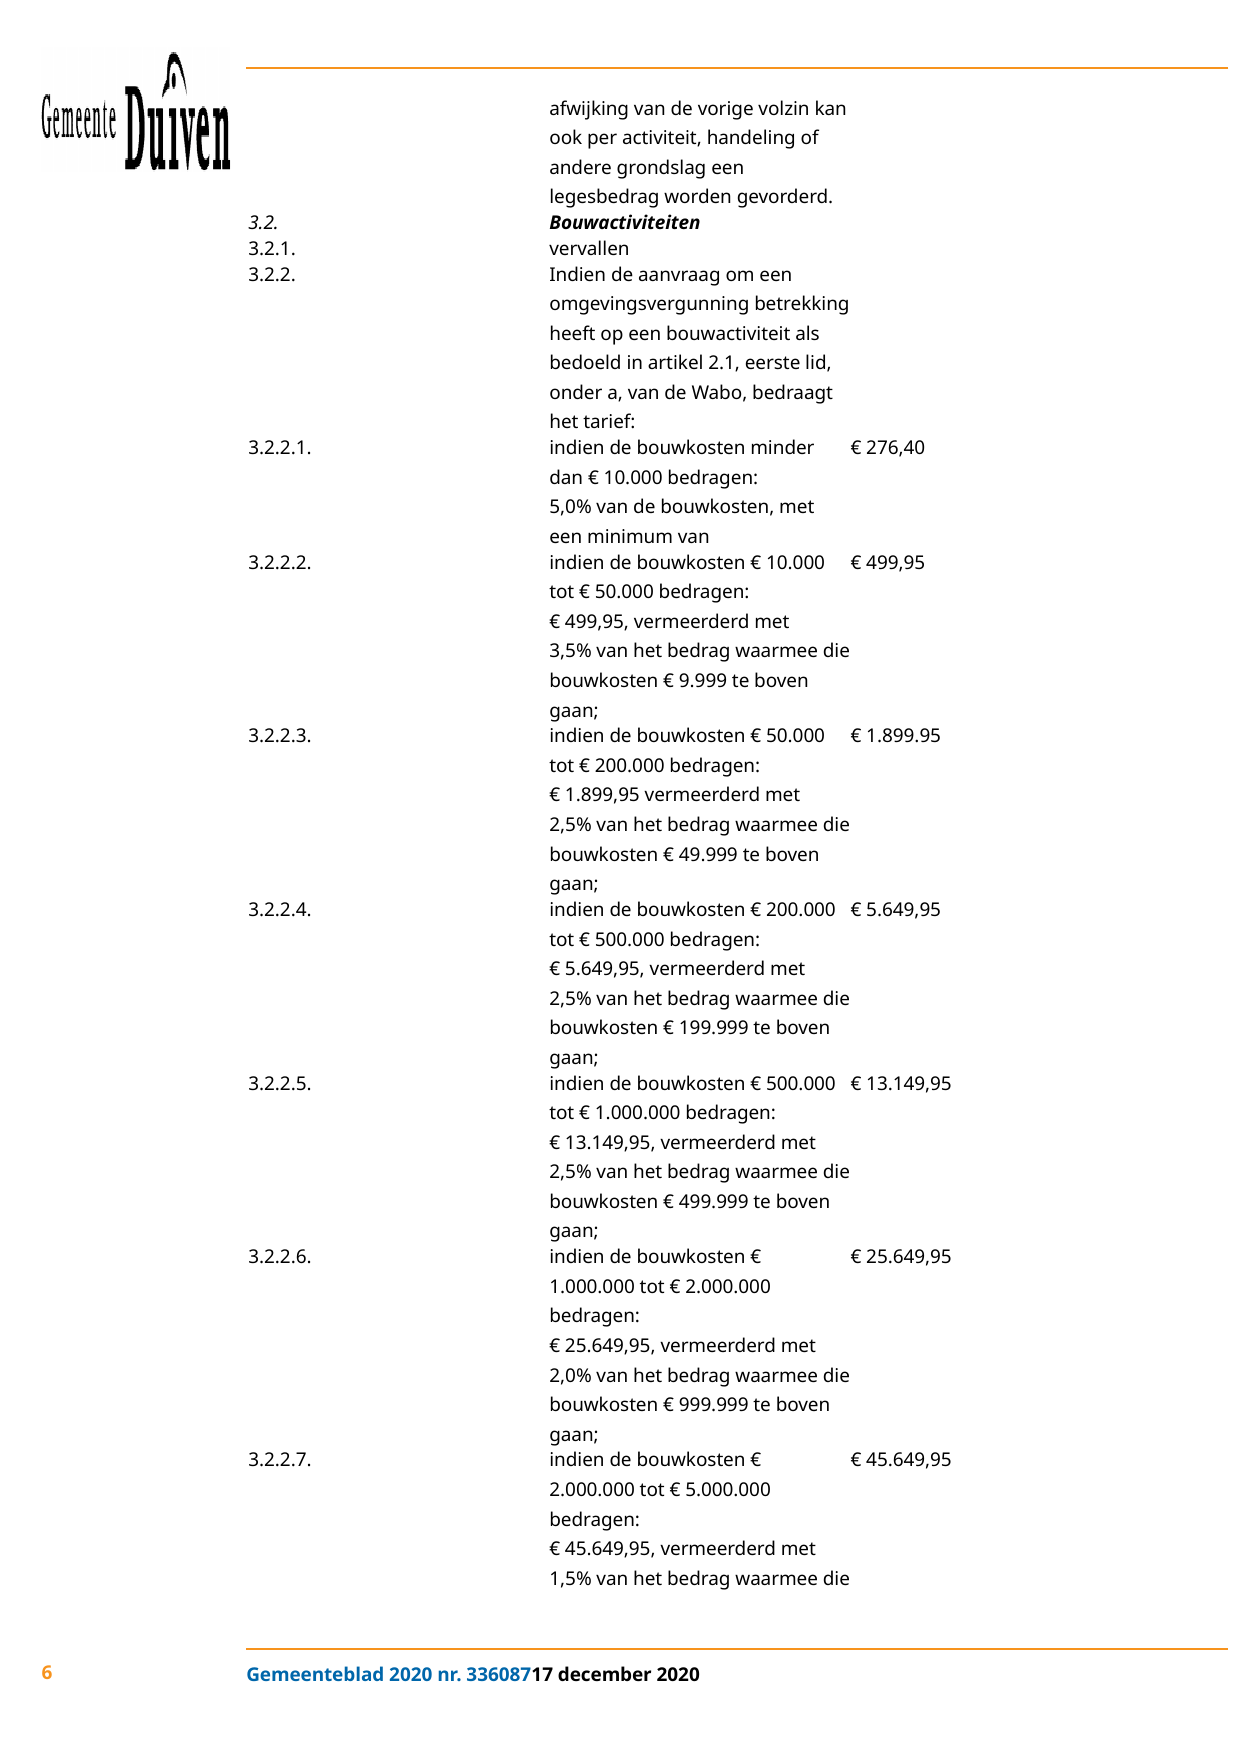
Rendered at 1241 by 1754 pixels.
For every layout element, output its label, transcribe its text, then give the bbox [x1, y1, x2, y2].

table_cell 3.2.2.1. [248, 434, 549, 549]
table_cell Bouwactiviteiten [549, 209, 850, 235]
table_cell 3.2.2.3. [248, 723, 549, 896]
table_cell 3.2.2.2. [248, 549, 549, 722]
table_cell vervallen [549, 235, 850, 261]
table_cell indien de bouwkosten € 10.000 tot € 50.000 bedragen: € 499,95, vermeerderd met 3,5% van het bedrag waarmee die bouwkosten € 9.999 te boven gaan; [549, 549, 850, 722]
table_cell indien de bouwkosten minder dan € 10.000 bedragen: 5,0% van de bouwkosten, met een minimum van [549, 434, 850, 549]
table_cell 3.2.2. [248, 261, 549, 434]
table_cell [850, 209, 1152, 235]
table_cell 3.2.2.6. [248, 1244, 549, 1447]
table_cell [248, 95, 549, 209]
table_cell € 499,95 [850, 549, 1152, 722]
table_cell 3.2.2.7. [248, 1447, 549, 1591]
table_cell indien de bouwkosten € 50.000 tot € 200.000 bedragen: € 1.899,95 vermeerderd met 2,5% van het bedrag waarmee die bouwkosten € 49.999 te boven gaan; [549, 723, 850, 896]
table_cell [850, 261, 1152, 434]
table_cell € 276,40 [850, 434, 1152, 549]
table_cell [850, 95, 1152, 209]
table_cell € 25.649,95 [850, 1244, 1152, 1447]
table_cell indien de bouwkosten € 1.000.000 tot € 2.000.000 bedragen: € 25.649,95, vermeerderd met 2,0% van het bedrag waarmee die bouwkosten € 999.999 te boven gaan; [549, 1244, 850, 1447]
table_cell indien de bouwkosten € 2.000.000 tot € 5.000.000 bedragen: € 45.649,95, vermeerderd met 1,5% van het bedrag waarmee die [549, 1447, 850, 1591]
table_cell Indien de aanvraag om een omgevingsvergunning betrekking heeft op een bouwactiviteit als bedoeld in artikel 2.1, eerste lid, onder a, van de Wabo, bedraagt het tarief: [549, 261, 850, 434]
table_cell afwijking van de vorige volzin kan ook per activiteit, handeling of andere grondslag een legesbedrag worden gevorderd. [549, 95, 850, 209]
table_cell 3.2.1. [248, 235, 549, 261]
table_cell € 45.649,95 [850, 1447, 1152, 1591]
table_cell indien de bouwkosten € 500.000 tot € 1.000.000 bedragen: € 13.149,95, vermeerderd met 2,5% van het bedrag waarmee die bouwkosten € 499.999 te boven gaan; [549, 1070, 850, 1243]
table_cell € 5.649,95 [850, 896, 1152, 1070]
table_cell 3.2.2.5. [248, 1070, 549, 1243]
table_cell 3.2.2.4. [248, 896, 549, 1070]
table_cell € 1.899.95 [850, 723, 1152, 896]
table_cell € 13.149,95 [850, 1070, 1152, 1243]
table_cell indien de bouwkosten € 200.000 tot € 500.000 bedragen: € 5.649,95, vermeerderd met 2,5% van het bedrag waarmee die bouwkosten € 199.999 te boven gaan; [549, 896, 850, 1070]
table_cell 3.2. [248, 209, 549, 235]
table_cell [850, 235, 1152, 261]
picture [41, 47, 231, 172]
